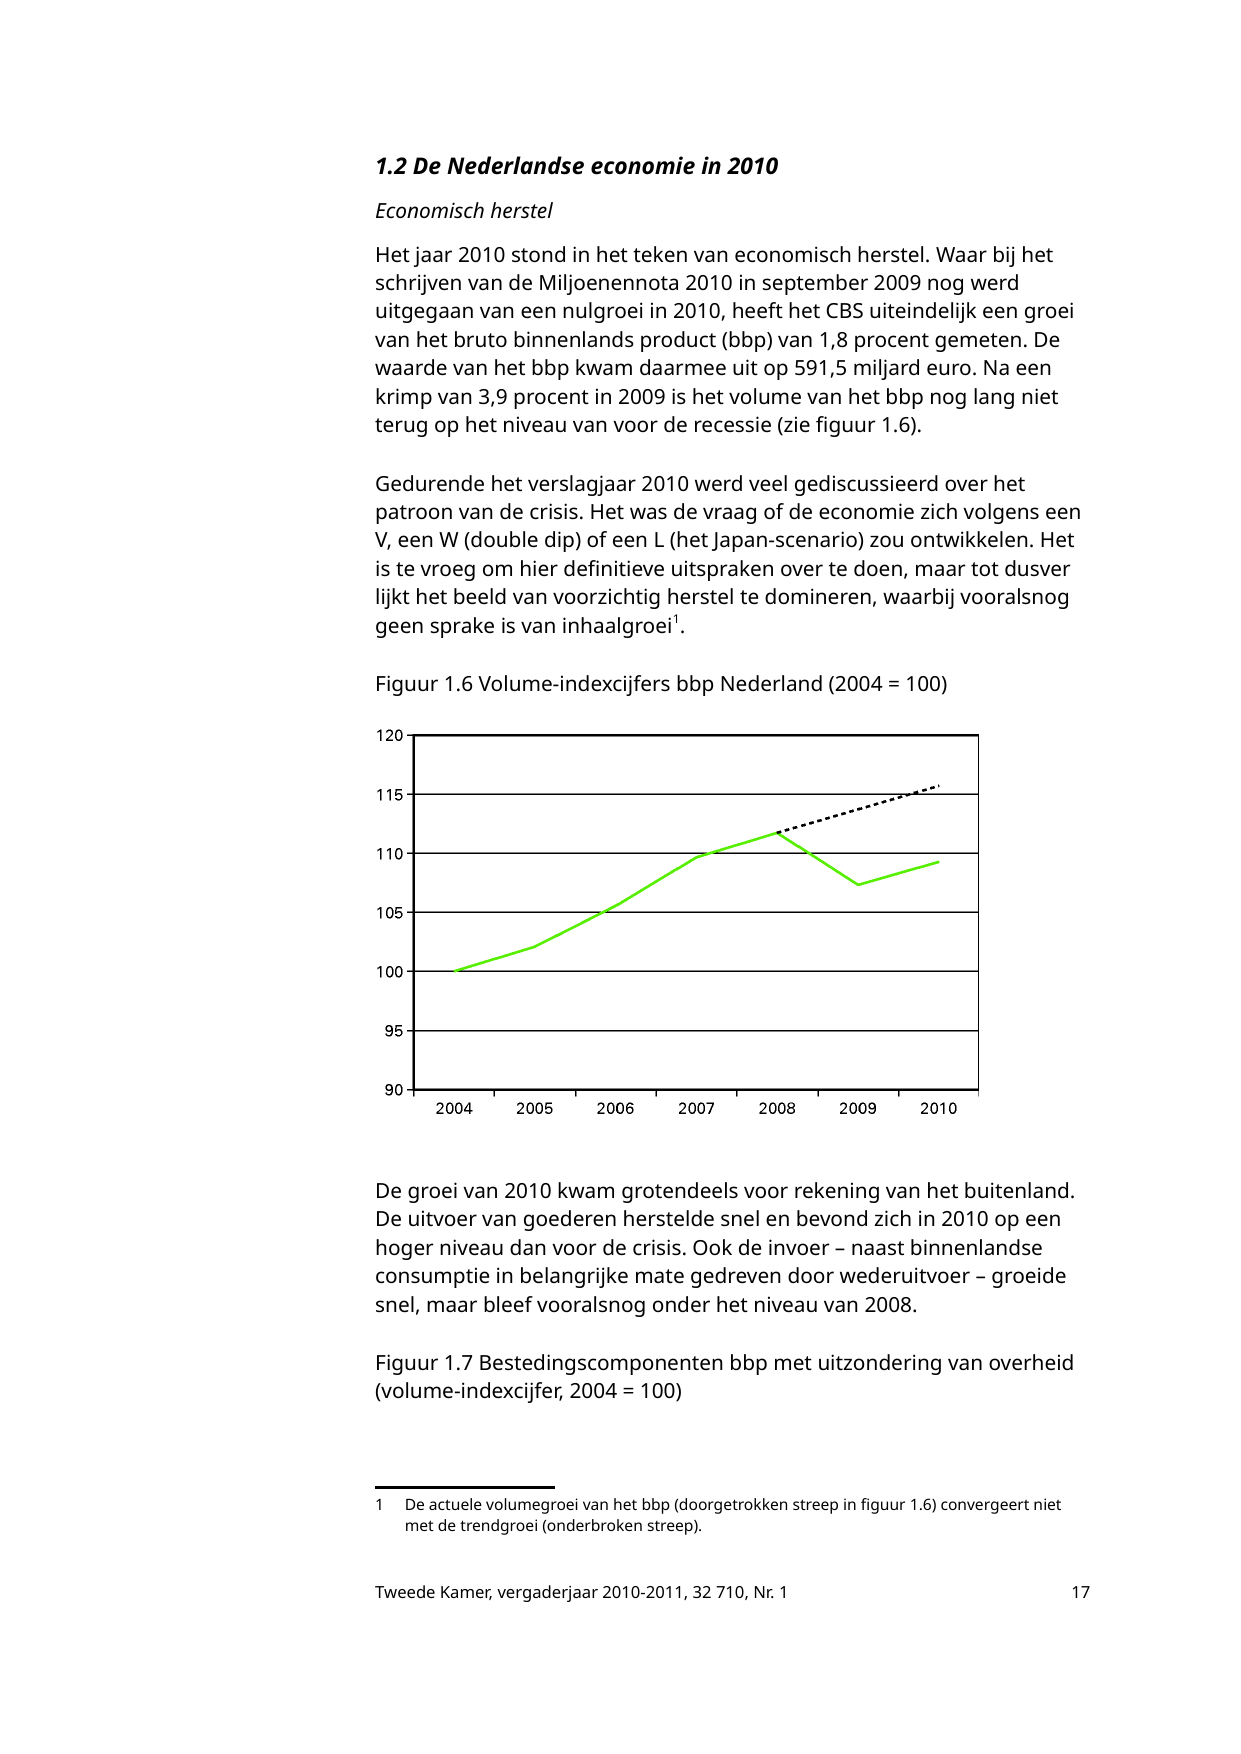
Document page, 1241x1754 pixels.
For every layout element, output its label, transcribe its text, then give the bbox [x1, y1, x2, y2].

text Figuur 1.7 Bestedingscomponenten bbp met uitzondering van overheid (volume-indexcijfer, 2004 = 100) [375, 1348, 1090, 1405]
text Gedurende het verslagjaar 2010 werd veel gediscussieerd over het patroon van de crisis. Het was de vraag of de economie zich volgens een V, een W (double dip) of een L (het Japan-scenario) zou ontwikkelen. Het is te vroeg om hier definitieve uitspraken over te doen, maar tot dusver lijkt het beeld van voorzichtig herstel te domineren, waarbij vooralsnog geen sprake is van inhaalgroei. [375, 469, 1090, 639]
text Het jaar 2010 stond in het teken van economisch herstel. Waar bij het schrijven van de Miljoenennota 2010 in september 2009 nog werd uitgegaan van een nulgroei in 2010, heeft het CBS uiteindelijk een groei van het bruto binnenlands product (bbp) van 1,8 procent gemeten. De waarde van het bbp kwam daarmee uit op 591,5 miljard euro. Na een krimp van 3,9 procent in 2009 is het volume van het bbp nog lang niet terug op het niveau van voor de recessie (zie figuur 1.6). [375, 240, 1090, 439]
text De groei van 2010 kwam grotendeels voor rekening van het buitenland. De uitvoer van goederen herstelde snel en bevond zich in 2010 op een hoger niveau dan voor de crisis. Ook de invoer – naast binnenlandse consumptie in belangrijke mate gedreven door wederuitvoer – groeide snel, maar bleef vooralsnog onder het niveau van 2008. [375, 1176, 1090, 1318]
text Figuur 1.6 Volume-indexcijfers bbp Nederland (2004 = 100) [375, 669, 1090, 698]
text Economisch herstel [375, 196, 1090, 225]
subtitle 1.2 De Nederlandse economie in 2010 [375, 150, 1090, 181]
text De actuele volumegroei van het bbp (doorgetrokken streep in figuur 1.6) convergeert niet met de trendgroei (onderbroken streep). [375, 1479, 1090, 1536]
picture [375, 727, 979, 1118]
